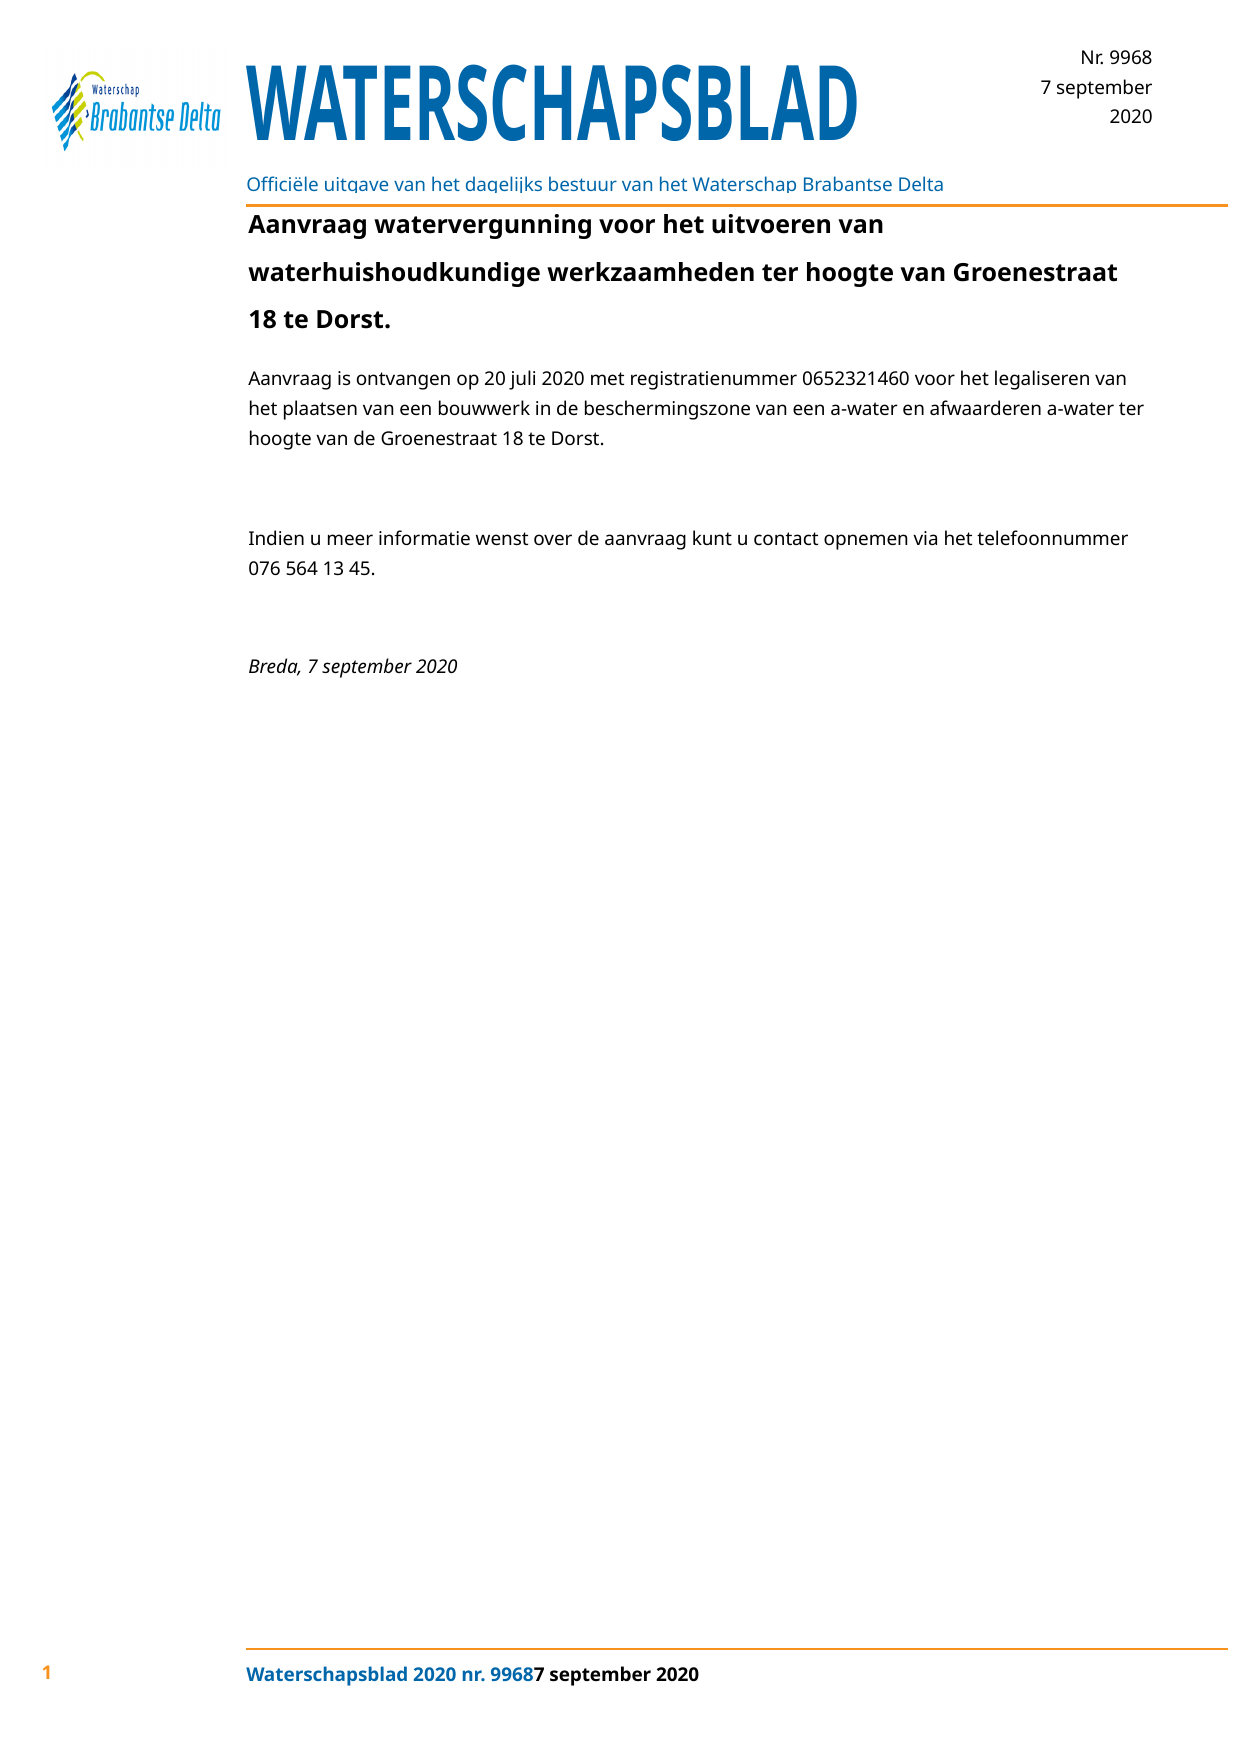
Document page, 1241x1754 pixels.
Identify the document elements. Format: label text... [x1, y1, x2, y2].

text Aanvraag watervergunning voor het uitvoeren van waterhuishoudkundige werkzaamheden ter hoogte van Groenestraat 18 te Dorst. [248, 207, 1152, 336]
picture [41, 47, 231, 172]
text Indien u meer informatie wenst over de aanvraag kunt u contact opnemen via het telefoonnummer 076 564 13 45. [248, 526, 1152, 581]
text Aanvraag is ontvangen op 20 juli 2020 met registratienummer 0652321460 voor het legaliseren van het plaatsen van een bouwwerk in de beschermingszone van een a-water en afwaarderen a-water ter hoogte van de Groenestraat 18 te Dorst. [248, 366, 1152, 450]
text Breda, 7 september 2020 [248, 653, 1152, 679]
